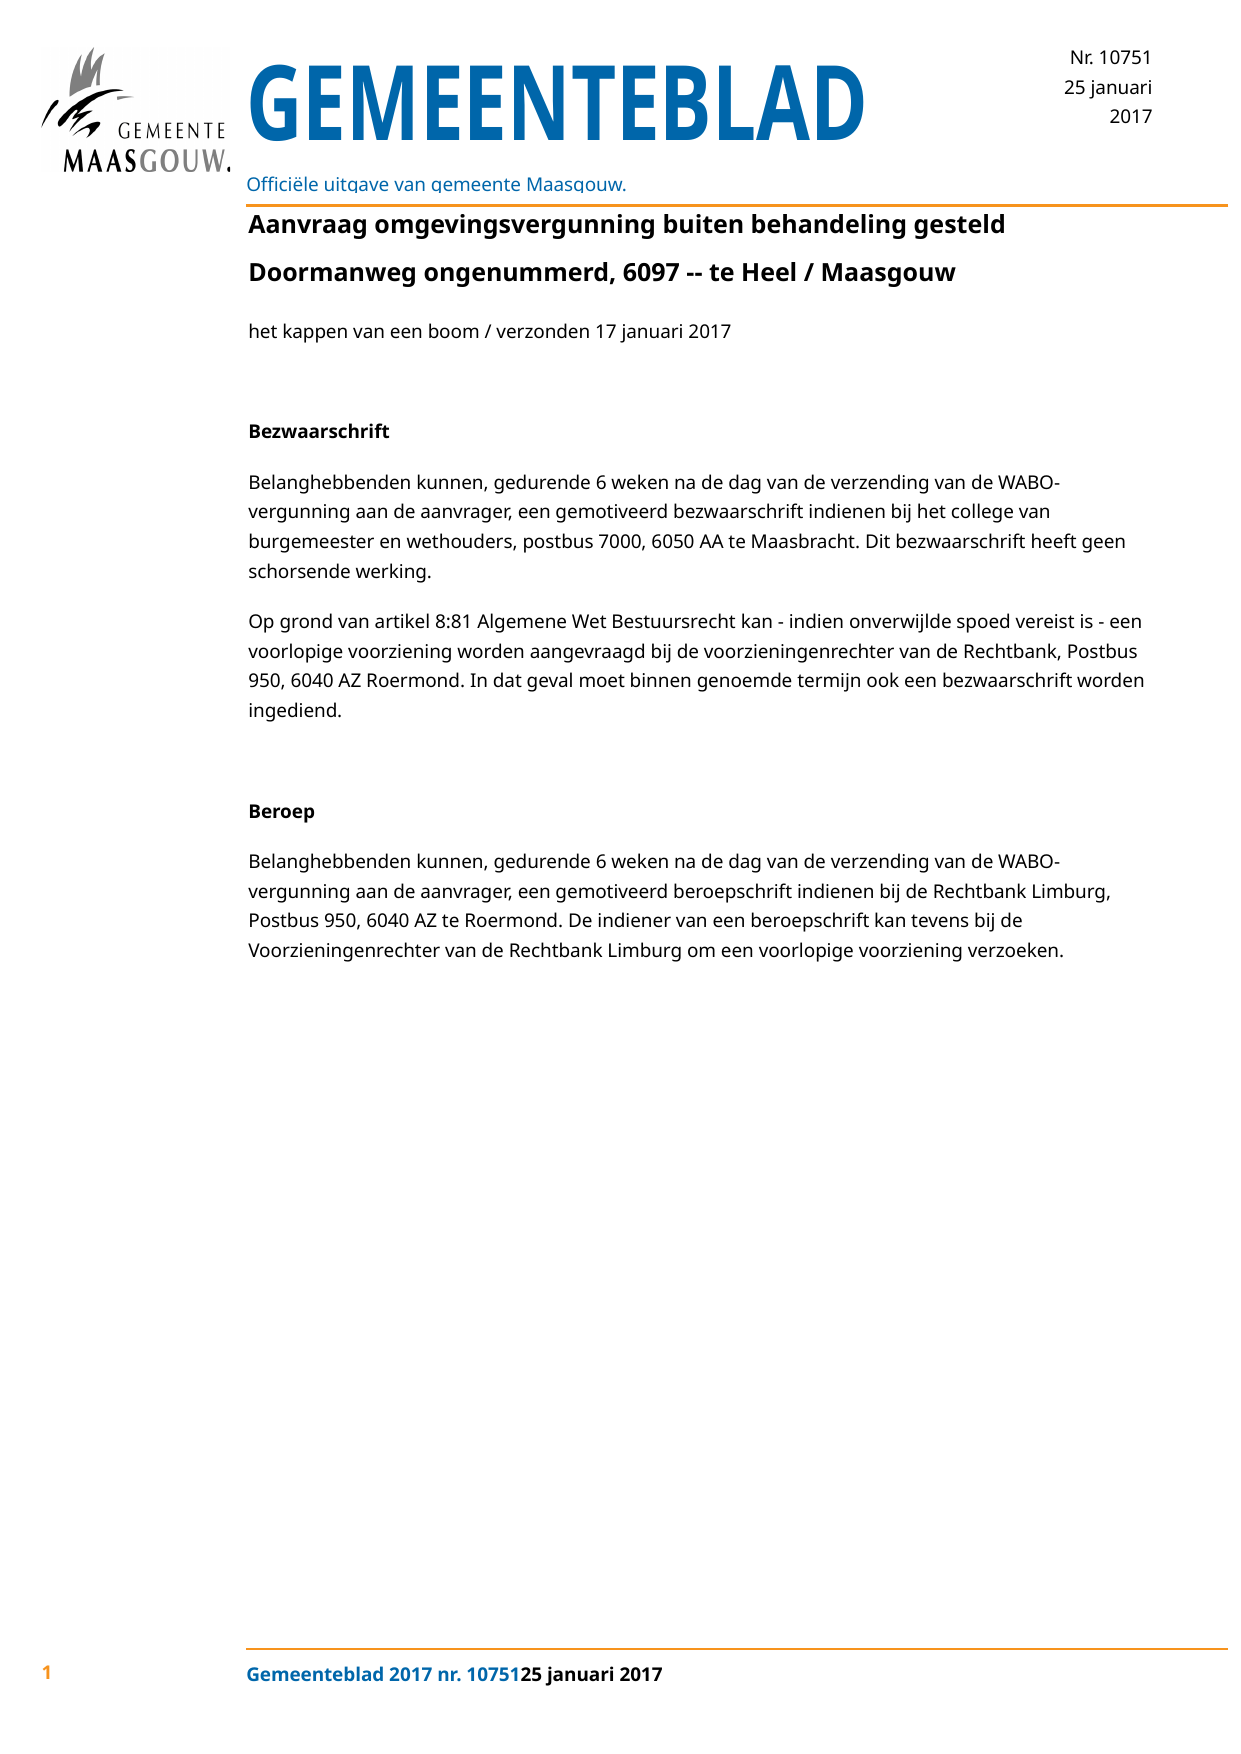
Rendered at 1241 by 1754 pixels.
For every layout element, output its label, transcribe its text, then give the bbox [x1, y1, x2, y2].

text Beroep [248, 798, 1152, 824]
text Op grond van artikel 8:81 Algemene Wet Bestuursrecht kan - indien onverwijlde spoed vereist is - een voorlopige voorziening worden aangevraagd bij de voorzieningenrechter van de Rechtbank, Postbus 950, 6040 AZ Roermond. In dat geval moet binnen genoemde termijn ook een bezwaarschrift worden ingediend. [248, 608, 1152, 723]
picture [41, 47, 231, 172]
text Belanghebbenden kunnen, gedurende 6 weken na de dag van de verzending van de WABO-vergunning aan de aanvrager, een gemotiveerd bezwaarschrift indienen bij het college van burgemeester en wethouders, postbus 7000, 6050 AA te Maasbracht. Dit bezwaarschrift heeft geen schorsende werking. [248, 469, 1152, 584]
text Aanvraag omgevingsvergunning buiten behandeling gesteld Doormanweg ongenummerd, 6097 -- te Heel / Maasgouw [248, 207, 1152, 288]
text het kappen van een boom / verzonden 17 januari 2017 [248, 318, 1152, 344]
text Belanghebbenden kunnen, gedurende 6 weken na de dag van de verzending van de WABO-vergunning aan de aanvrager, een gemotiveerd beroepschrift indienen bij de Rechtbank Limburg, Postbus 950, 6040 AZ te Roermond. De indiener van een beroepschrift kan tevens bij de Voorzieningenrechter van de Rechtbank Limburg om een voorlopige voorziening verzoeken. [248, 848, 1152, 963]
text Bezwaarschrift [248, 419, 1152, 444]
